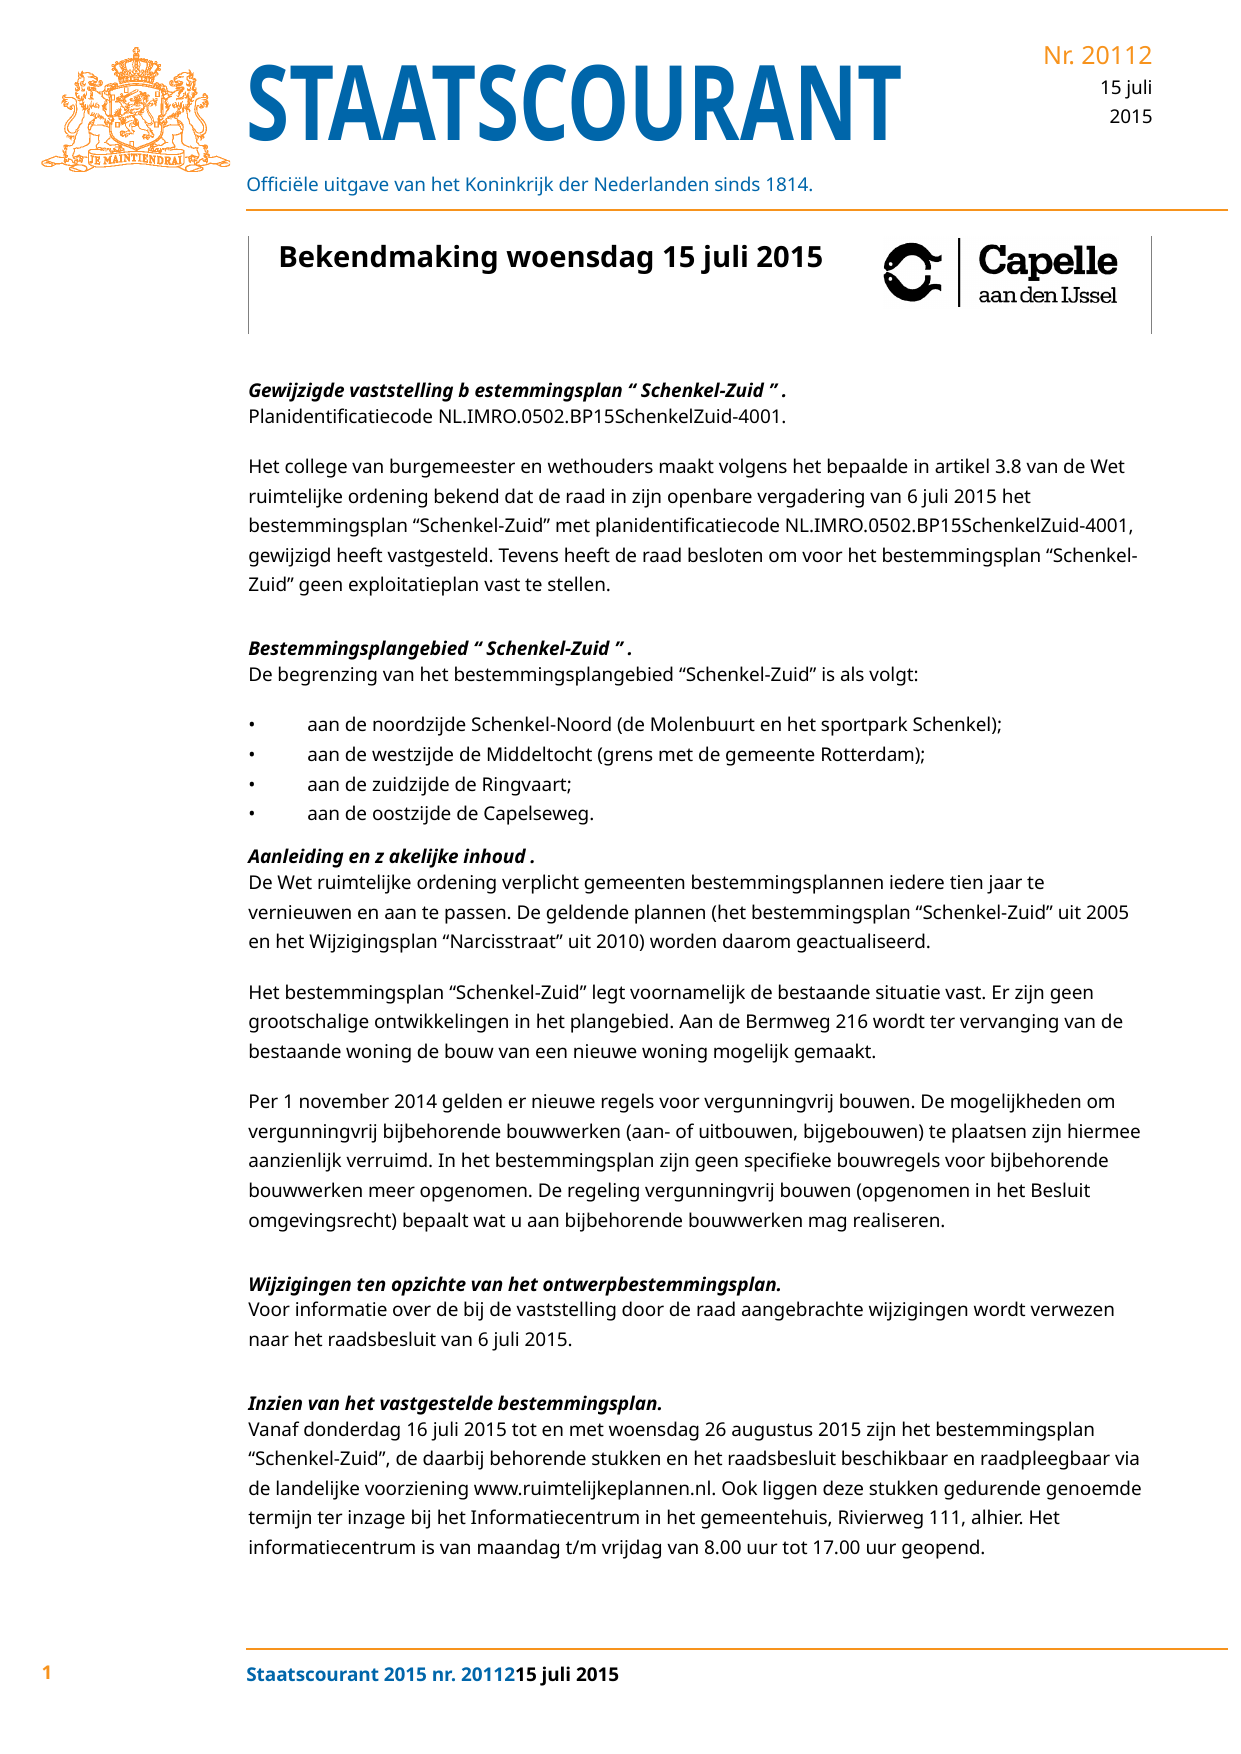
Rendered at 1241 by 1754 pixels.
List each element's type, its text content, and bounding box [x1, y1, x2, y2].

text Planidentificatiecode NL.IMRO.0502.BP15SchenkelZuid-4001. [248, 403, 1152, 428]
text Voor informatie over de bij de vaststelling door de raad aangebrachte wijzigingen wordt verwezen naar het raadsbesluit van 6 juli 2015. [248, 1296, 1152, 1352]
text Bestemmingsplangebied “ Schenkel-Zuid ” . [248, 636, 1152, 661]
text Inzien van het vastgestelde bestemmingsplan. [248, 1390, 1152, 1416]
table_header Bekendmaking woensdag 15 juli 2015 [249, 236, 850, 334]
text Vanaf donderdag 16 juli 2015 tot en met woensdag 26 augustus 2015 zijn het bestemmingsplan “Schenkel-Zuid”, de daarbij behorende stukken en het raadsbesluit beschikbaar en raadpleegbaar via de landelijke voorziening www.ruimtelijkeplannen.nl. Ook liggen deze stukken gedurende genoemde termijn ter inzage bij het Informatiecentrum in het gemeentehuis, Rivierweg 111, alhier. Het informatiecentrum is van maandag t/m vrijdag van 8.00 uur tot 17.00 uur geopend. [248, 1416, 1152, 1560]
list aan de westzijde de Middeltocht (grens met de gemeente Rotterdam); [248, 741, 1152, 767]
list aan de oostzijde de Capelseweg. [248, 800, 1152, 826]
text De begrenzing van het bestemmingsplangebied “Schenkel-Zuid” is als volgt: [248, 661, 1152, 687]
text Het college van burgemeester en wethouders maakt volgens het bepaalde in artikel 3.8 van de Wet ruimtelijke ordening bekend dat de raad in zijn openbare vergadering van 6 juli 2015 het bestemmingsplan “Schenkel-Zuid” met planidentificatiecode NL.IMRO.0502.BP15SchenkelZuid-4001, gewijzigd heeft vastgesteld. Tevens heeft de raad besloten om voor het bestemmingsplan “Schenkel-Zuid” geen exploitatieplan vast te stellen. [248, 453, 1152, 597]
list aan de zuidzijde de Ringvaart; [248, 771, 1152, 797]
picture [882, 236, 1119, 309]
text Gewijzigde vaststelling b estemmingsplan “ Schenkel-Zuid ” . [248, 377, 1152, 403]
text Per 1 november 2014 gelden er nieuwe regels voor vergunningvrij bouwen. De mogelijkheden om vergunningvrij bijbehorende bouwwerken (aan- of uitbouwen, bijgebouwen) te plaatsen zijn hiermee aanzienlijk verruimd. In het bestemmingsplan zijn geen specifieke bouwregels voor bijbehorende bouwwerken meer opgenomen. De regeling vergunningvrij bouwen (opgenomen in het Besluit omgevingsrecht) bepaalt wat u aan bijbehorende bouwwerken mag realiseren. [248, 1088, 1152, 1232]
picture [41, 47, 231, 172]
text De Wet ruimtelijke ordening verplicht gemeenten bestemmingsplannen iedere tien jaar te vernieuwen en aan te passen. De geldende plannen (het bestemmingsplan “Schenkel-Zuid” uit 2005 en het Wijzigingsplan “Narcisstraat” uit 2010) worden daarom geactualiseerd. [248, 869, 1152, 954]
text Het bestemmingsplan “Schenkel-Zuid” legt voornamelijk de bestaande situatie vast. Er zijn geen grootschalige ontwikkelingen in het plangebied. Aan de Bermweg 216 wordt ter vervanging van de bestaande woning de bouw van een nieuwe woning mogelijk gemaakt. [248, 979, 1152, 1064]
table_header [850, 236, 1151, 334]
text Wijzigingen ten opzichte van het ontwerpbestemmingsplan. [248, 1271, 1152, 1296]
text Aanleiding en z akelijke inhoud . [248, 843, 1152, 869]
list aan de noordzijde Schenkel-Noord (de Molenbuurt en het sportpark Schenkel); [248, 712, 1152, 737]
